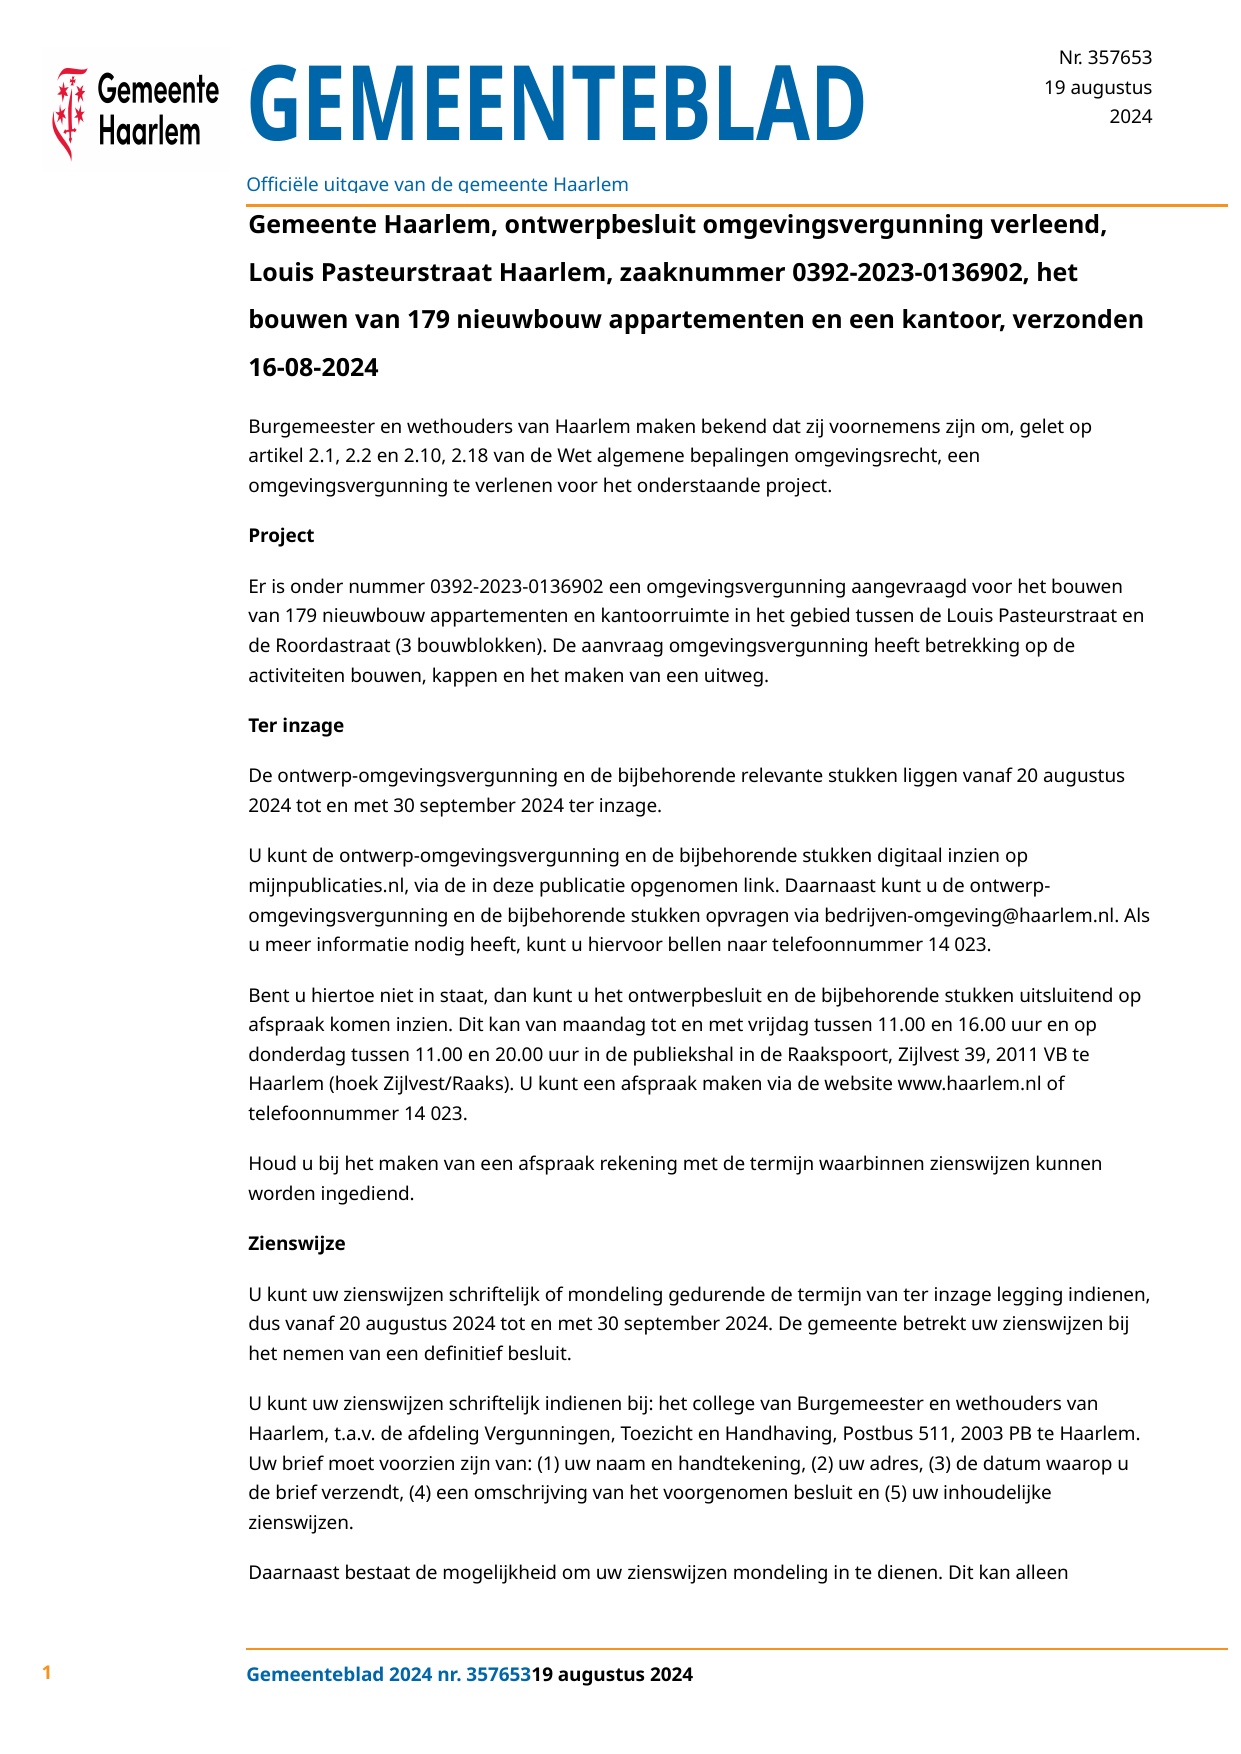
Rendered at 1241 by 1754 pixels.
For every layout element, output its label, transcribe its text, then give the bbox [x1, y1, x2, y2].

text U kunt uw zienswijzen schriftelijk of mondeling gedurende de termijn van ter inzage legging indienen, dus vanaf 20 augustus 2024 tot en met 30 september 2024. De gemeente betrekt uw zienswijzen bij het nemen van een definitief besluit. [248, 1281, 1152, 1366]
text Er is onder nummer 0392-2023-0136902 een omgevingsvergunning aangevraagd voor het bouwen van 179 nieuwbouw appartementen en kantoorruimte in het gebied tussen de Louis Pasteurstraat en de Roordastraat (3 bouwblokken). De aanvraag omgevingsvergunning heeft betrekking op de activiteiten bouwen, kappen en het maken van een uitweg. [248, 573, 1152, 688]
text Bent u hiertoe niet in staat, dan kunt u het ontwerpbesluit en de bijbehorende stukken uitsluitend op afspraak komen inzien. Dit kan van maandag tot en met vrijdag tussen 11.00 en 16.00 uur en op donderdag tussen 11.00 en 20.00 uur in de publiekshal in de Raakspoort, Zijlvest 39, 2011 VB te Haarlem (hoek Zijlvest/Raaks). U kunt een afspraak maken via de website www.haarlem.nl of telefoonnummer 14 023. [248, 982, 1152, 1126]
text Houd u bij het maken van een afspraak rekening met de termijn waarbinnen zienswijzen kunnen worden ingediend. [248, 1151, 1152, 1206]
text Daarnaast bestaat de mogelijkheid om uw zienswijzen mondeling in te dienen. Dit kan alleen [248, 1559, 1152, 1585]
text U kunt uw zienswijzen schriftelijk indienen bij: het college van Burgemeester en wethouders van Haarlem, t.a.v. de afdeling Vergunningen, Toezicht en Handhaving, Postbus 511, 2003 PB te Haarlem. Uw brief moet voorzien zijn van: (1) uw naam en handtekening, (2) uw adres, (3) de datum waarop u de brief verzendt, (4) een omschrijving van het voorgenomen besluit en (5) uw inhoudelijke zienswijzen. [248, 1391, 1152, 1535]
text Project [248, 523, 1152, 548]
text U kunt de ontwerp-omgevingsvergunning en de bijbehorende stukken digitaal inzien op mijnpublicaties.nl, via de in deze publicatie opgenomen link. Daarnaast kunt u de ontwerp-omgevingsvergunning en de bijbehorende stukken opvragen via bedrijven-omgeving@haarlem.nl. Als u meer informatie nodig heeft, kunt u hiervoor bellen naar telefoonnummer 14 023. [248, 843, 1152, 957]
text Ter inzage [248, 712, 1152, 738]
picture [41, 47, 231, 172]
text Burgemeester en wethouders van Haarlem maken bekend dat zij voornemens zijn om, gelet op artikel 2.1, 2.2 en 2.10, 2.18 van de Wet algemene bepalingen omgevingsrecht, een omgevingsvergunning te verlenen voor het onderstaande project. [248, 413, 1152, 498]
text De ontwerp-omgevingsvergunning en de bijbehorende relevante stukken liggen vanaf 20 augustus 2024 tot en met 30 september 2024 ter inzage. [248, 763, 1152, 818]
text Zienswijze [248, 1231, 1152, 1256]
text Gemeente Haarlem, ontwerpbesluit omgevingsvergunning verleend, Louis Pasteurstraat Haarlem, zaaknummer 0392-2023-0136902, het bouwen van 179 nieuwbouw appartementen en een kantoor, verzonden 16-08-2024 [248, 207, 1152, 384]
